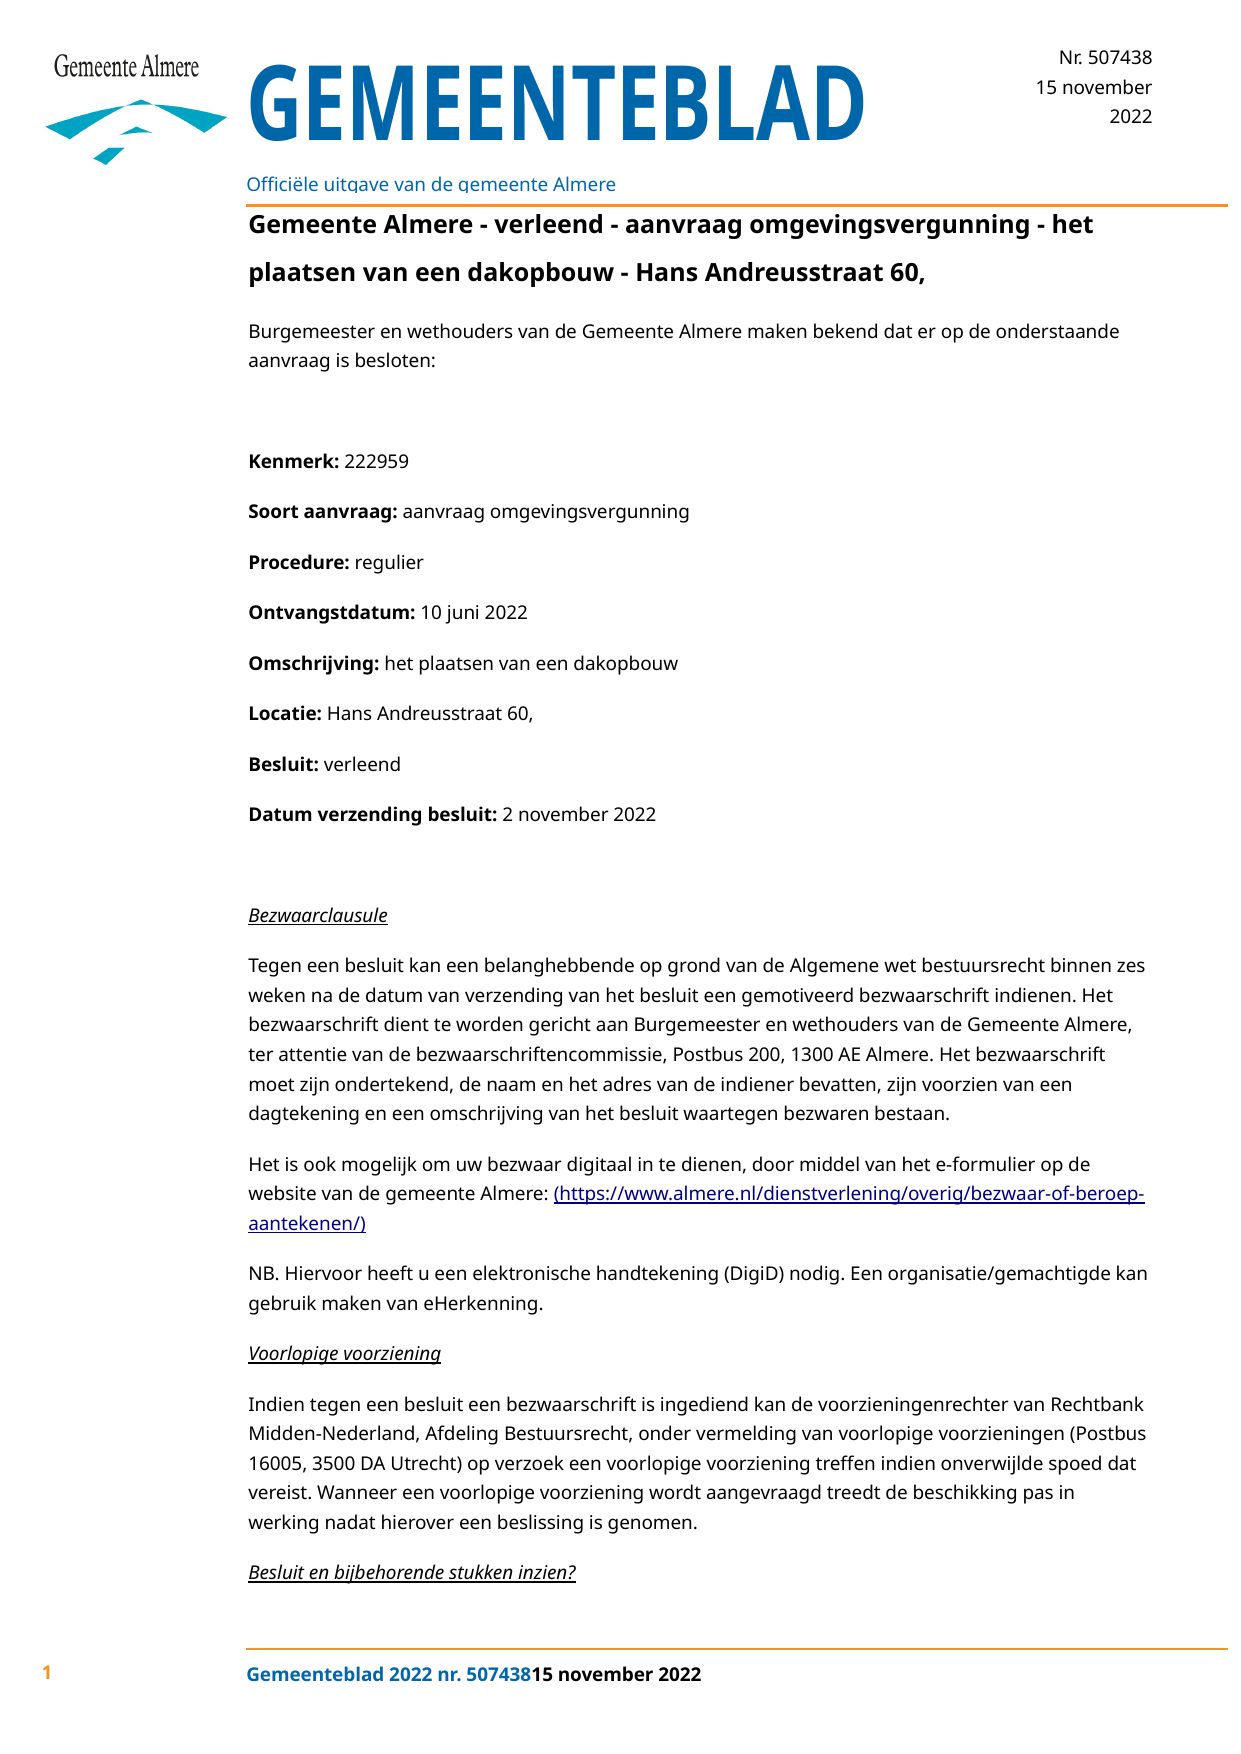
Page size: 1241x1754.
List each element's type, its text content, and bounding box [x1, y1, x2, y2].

text Omschrijving: het plaatsen van een dakopbouw [248, 650, 1152, 676]
text Voorlopige voorziening [248, 1340, 1152, 1366]
text Besluit en bijbehorende stukken inzien? [248, 1559, 1152, 1585]
text Indien tegen een besluit een bezwaarschrift is ingediend kan de voorzieningenrechter van Rechtbank Midden-Nederland, Afdeling Bestuursrecht, onder vermelding van voorlopige voorzieningen (Postbus 16005, 3500 DA Utrecht) op verzoek een voorlopige voorziening treffen indien onverwijlde spoed dat vereist. Wanneer een voorlopige voorziening wordt aangevraagd treedt de beschikking pas in werking nadat hierover een beslissing is genomen. [248, 1391, 1152, 1535]
text Bezwaarclausule [248, 902, 1152, 928]
text Locatie: Hans Andreusstraat 60, [248, 700, 1152, 726]
text Soort aanvraag: aanvraag omgevingsvergunning [248, 499, 1152, 524]
text Besluit: verleend [248, 751, 1152, 777]
text Kenmerk: 222959 [248, 448, 1152, 474]
text NB. Hiervoor heeft u een elektronische handtekening (DigiD) nodig. Een organisatie/gemachtigde kan gebruik maken van eHerkenning. [248, 1260, 1152, 1316]
text Datum verzending besluit: 2 november 2022 [248, 801, 1152, 827]
text Het is ook mogelijk om uw bezwaar digitaal in te dienen, door middel van het e-formulier op de website van de gemeente Almere: (https://www.almere.nl/dienstverlening/overig/bezwaar-of-beroep-aantekenen/) [248, 1151, 1152, 1236]
text Tegen een besluit kan een belanghebbende op grond van de Algemene wet bestuursrecht binnen zes weken na de datum van verzending van het besluit een gemotiveerd bezwaarschrift indienen. Het bezwaarschrift dient te worden gericht aan Burgemeester en wethouders van de Gemeente Almere, ter attentie van de bezwaarschriftencommissie, Postbus 200, 1300 AE Almere. Het bezwaarschrift moet zijn ondertekend, de naam en het adres van de indiener bevatten, zijn voorzien van een dagtekening en een omschrijving van het besluit waartegen bezwaren bestaan. [248, 952, 1152, 1126]
text Procedure: regulier [248, 549, 1152, 575]
picture [41, 47, 231, 172]
text Ontvangstdatum: 10 juni 2022 [248, 599, 1152, 625]
text Burgemeester en wethouders van de Gemeente Almere maken bekend dat er op de onderstaande aanvraag is besloten: [248, 318, 1152, 373]
text Gemeente Almere - verleend - aanvraag omgevingsvergunning - het plaatsen van een dakopbouw - Hans Andreusstraat 60, [248, 207, 1152, 288]
